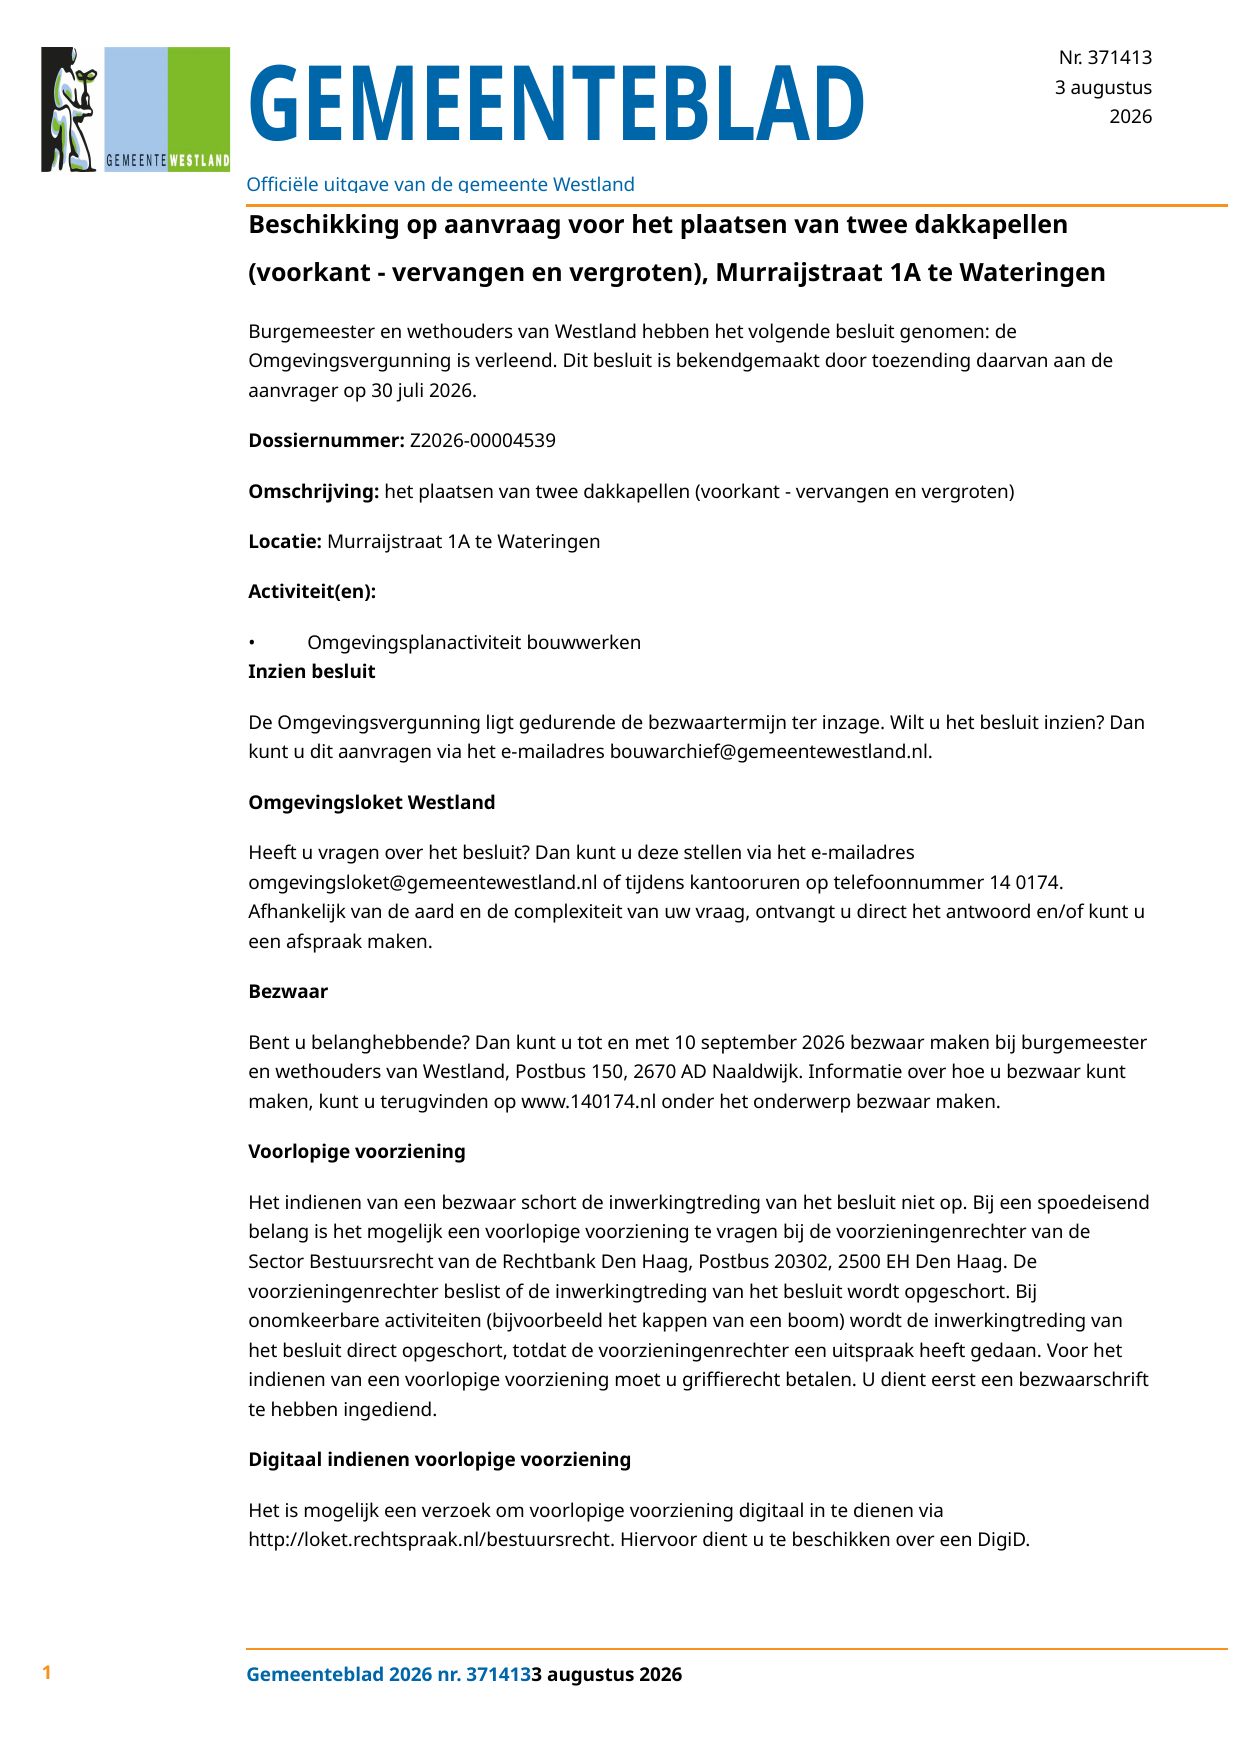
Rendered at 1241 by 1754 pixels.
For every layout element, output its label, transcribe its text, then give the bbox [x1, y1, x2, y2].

text Omschrijving: het plaatsen van twee dakkapellen (voorkant - vervangen en vergroten) [248, 478, 1152, 504]
text Activiteit(en): [248, 579, 1152, 604]
text Beschikking op aanvraag voor het plaatsen van twee dakkapellen (voorkant - vervangen en vergroten), Murraijstraat 1A te Wateringen [248, 207, 1152, 288]
text Bent u belanghebbende? Dan kunt u tot en met 10 september 2026 bezwaar maken bij burgemeester en wethouders van Westland, Postbus 150, 2670 AD Naaldwijk. Informatie over hoe u bezwaar kunt maken, kunt u terugvinden op www.140174.nl onder het onderwerp bezwaar maken. [248, 1029, 1152, 1114]
text De Omgevingsvergunning ligt gedurende de bezwaartermijn ter inzage. Wilt u het besluit inzien? Dan kunt u dit aanvragen via het e-mailadres bouwarchief@gemeentewestland.nl. [248, 709, 1152, 764]
list Omgevingsplanactiviteit bouwwerken [248, 629, 1152, 655]
text Heeft u vragen over het besluit? Dan kunt u deze stellen via het e-mailadres omgevingsloket@gemeentewestland.nl of tijdens kantooruren op telefoonnummer 14 0174. Afhankelijk van de aard en de complexiteit van uw vraag, ontvangt u direct het antwoord en/of kunt u een afspraak maken. [248, 839, 1152, 954]
text Bezwaar [248, 979, 1152, 1004]
text Digitaal indienen voorlopige voorziening [248, 1447, 1152, 1472]
text Omgevingsloket Westland [248, 789, 1152, 815]
text Dossiernummer: Z2026-00004539 [248, 427, 1152, 453]
text Het is mogelijk een verzoek om voorlopige voorziening digitaal in te dienen via http://loket.rechtspraak.nl/bestuursrecht. Hiervoor dient u te beschikken over een DigiD. [248, 1497, 1152, 1552]
text Voorlopige voorziening [248, 1139, 1152, 1164]
text Inzien besluit [248, 659, 1152, 684]
text Burgemeester en wethouders van Westland hebben het volgende besluit genomen: de Omgevingsvergunning is verleend. Dit besluit is bekendgemaakt door toezending daarvan aan de aanvrager op 30 juli 2026. [248, 318, 1152, 403]
picture [41, 47, 231, 172]
text Locatie: Murraijstraat 1A te Wateringen [248, 528, 1152, 554]
text Het indienen van een bezwaar schort de inwerkingtreding van het besluit niet op. Bij een spoedeisend belang is het mogelijk een voorlopige voorziening te vragen bij de voorzieningenrechter van de Sector Bestuursrecht van de Rechtbank Den Haag, Postbus 20302, 2500 EH Den Haag. De voorzieningenrechter beslist of de inwerkingtreding van het besluit wordt opgeschort. Bij onomkeerbare activiteiten (bijvoorbeeld het kappen van een boom) wordt de inwerkingtreding van het besluit direct opgeschort, totdat de voorzieningenrechter een uitspraak heeft gedaan. Voor het indienen van een voorlopige voorziening moet u griffierecht betalen. U dient eerst een bezwaarschrift te hebben ingediend. [248, 1189, 1152, 1422]
